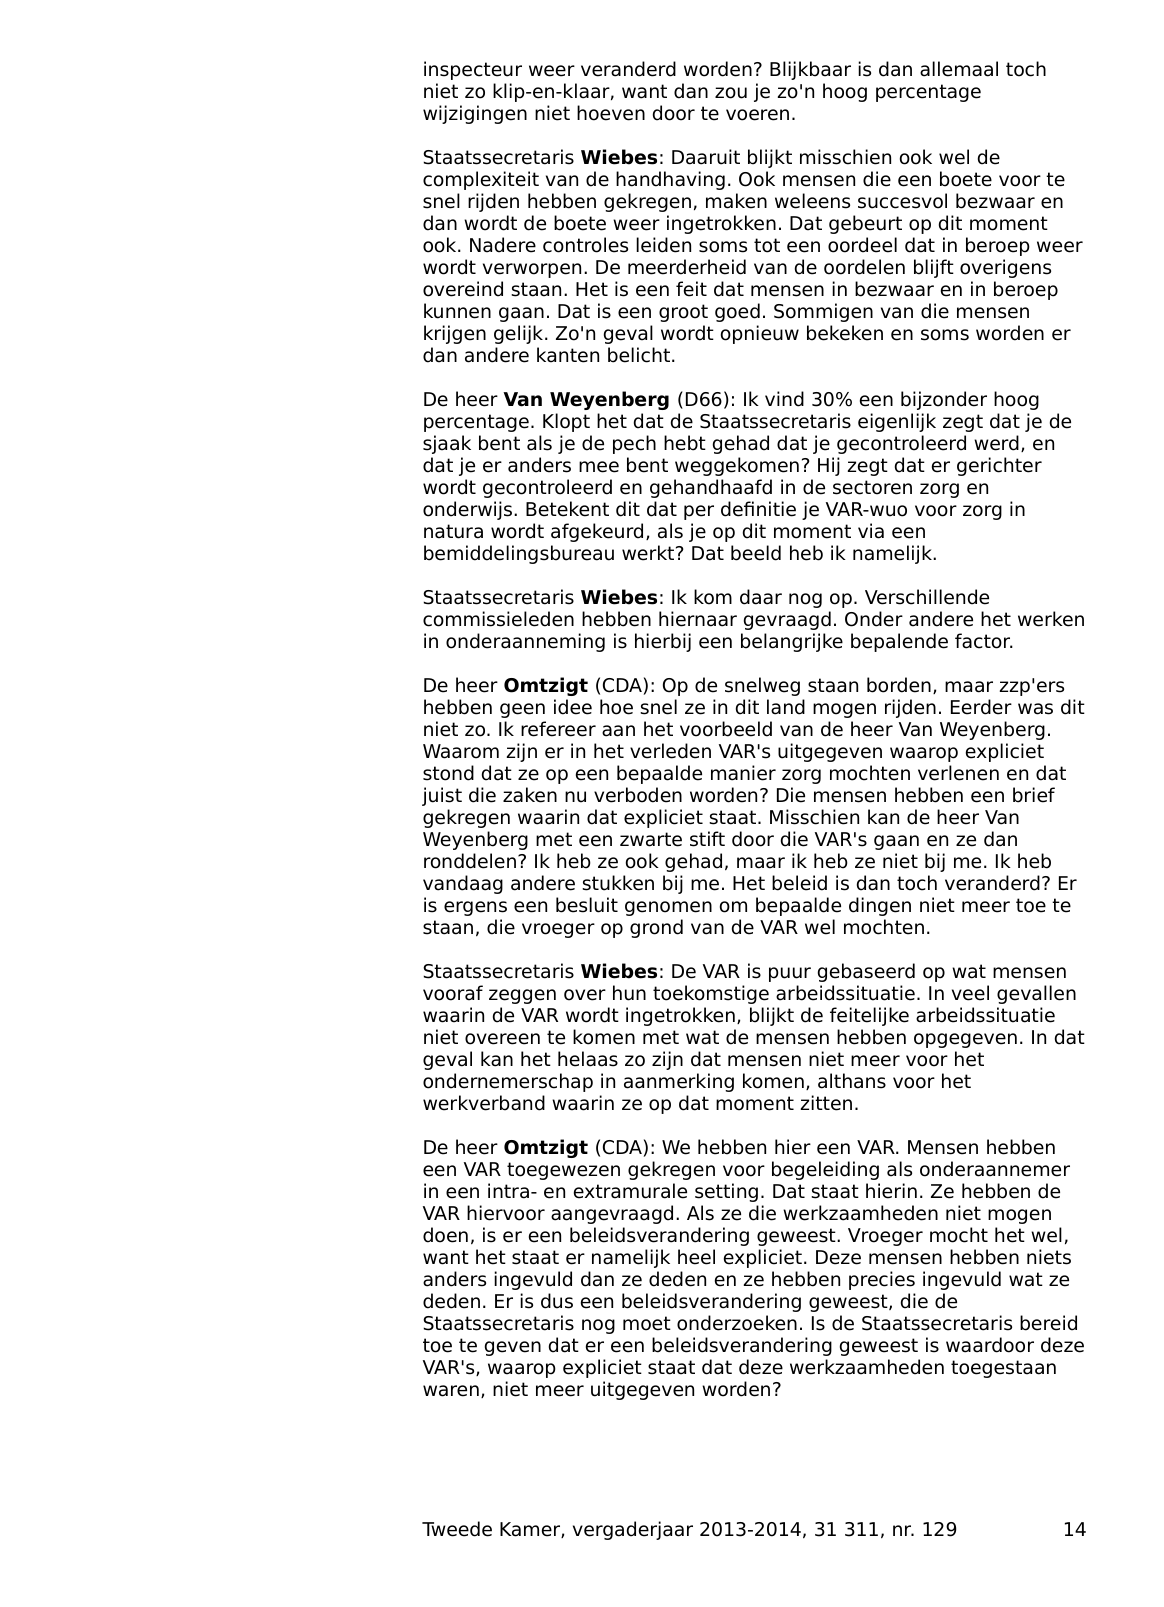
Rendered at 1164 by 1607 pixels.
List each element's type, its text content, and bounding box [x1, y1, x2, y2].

text De heer Van Weyenberg (D66): Ik vind 30% een bijzonder hoog percentage. Klopt het dat de Staatssecretaris eigenlijk zegt dat je de sjaak bent als je de pech hebt gehad dat je gecontroleerd werd, en dat je er anders mee bent weggekomen? Hij zegt dat er gerichter wordt gecontroleerd en gehandhaafd in de sectoren zorg en onderwijs. Betekent dit dat per definitie je VAR-wuo voor zorg in natura wordt afgekeurd, als je op dit moment via een bemiddelingsbureau werkt? Dat beeld heb ik namelijk. [422, 389, 1087, 565]
text De heer Omtzigt (CDA): We hebben hier een VAR. Mensen hebben een VAR toegewezen gekregen voor begeleiding als onderaannemer in een intra- en extramurale setting. Dat staat hierin. Ze hebben de VAR hiervoor aangevraagd. Als ze die werkzaamheden niet mogen doen, is er een beleidsverandering geweest. Vroeger mocht het wel, want het staat er namelijk heel expliciet. Deze mensen hebben niets anders ingevuld dan ze deden en ze hebben precies ingevuld wat ze deden. Er is dus een beleidsverandering geweest, die de Staatssecretaris nog moet onderzoeken. Is de Staatssecretaris bereid toe te geven dat er een beleidsverandering geweest is waardoor deze VAR's, waarop expliciet staat dat deze werkzaamheden toegestaan waren, niet meer uitgegeven worden? [422, 1137, 1087, 1401]
text De heer Omtzigt (CDA): Op de snelweg staan borden, maar zzp'ers hebben geen idee hoe snel ze in dit land mogen rijden. Eerder was dit niet zo. Ik refereer aan het voorbeeld van de heer Van Weyenberg. Waarom zijn er in het verleden VAR's uitgegeven waarop expliciet stond dat ze op een bepaalde manier zorg mochten verlenen en dat juist die zaken nu verboden worden? Die mensen hebben een brief gekregen waarin dat expliciet staat. Misschien kan de heer Van Weyenberg met een zwarte stift door die VAR's gaan en ze dan ronddelen? Ik heb ze ook gehad, maar ik heb ze niet bij me. Ik heb vandaag andere stukken bij me. Het beleid is dan toch veranderd? Er is ergens een besluit genomen om bepaalde dingen niet meer toe te staan, die vroeger op grond van de VAR wel mochten. [422, 675, 1087, 939]
text Staatssecretaris Wiebes: Daaruit blijkt misschien ook wel de complexiteit van de handhaving. Ook mensen die een boete voor te snel rijden hebben gekregen, maken weleens succesvol bezwaar en dan wordt de boete weer ingetrokken. Dat gebeurt op dit moment ook. Nadere controles leiden soms tot een oordeel dat in beroep weer wordt verworpen. De meerderheid van de oordelen blijft overigens overeind staan. Het is een feit dat mensen in bezwaar en in beroep kunnen gaan. Dat is een groot goed. Sommigen van die mensen krijgen gelijk. Zo'n geval wordt opnieuw bekeken en soms worden er dan andere kanten belicht. [422, 147, 1087, 367]
text Staatssecretaris Wiebes: De VAR is puur gebaseerd op wat mensen vooraf zeggen over hun toekomstige arbeidssituatie. In veel gevallen waarin de VAR wordt ingetrokken, blijkt de feitelijke arbeidssituatie niet overeen te komen met wat de mensen hebben opgegeven. In dat geval kan het helaas zo zijn dat mensen niet meer voor het ondernemerschap in aanmerking komen, althans voor het werkverband waarin ze op dat moment zitten. [422, 961, 1087, 1115]
text Staatssecretaris Wiebes: Ik kom daar nog op. Verschillende commissieleden hebben hiernaar gevraagd. Onder andere het werken in onderaanneming is hierbij een belangrijke bepalende factor. [422, 587, 1087, 653]
text inspecteur weer veranderd worden? Blijkbaar is dan allemaal toch niet zo klip-en-klaar, want dan zou je zo'n hoog percentage wijzigingen niet hoeven door te voeren. [422, 59, 1087, 125]
